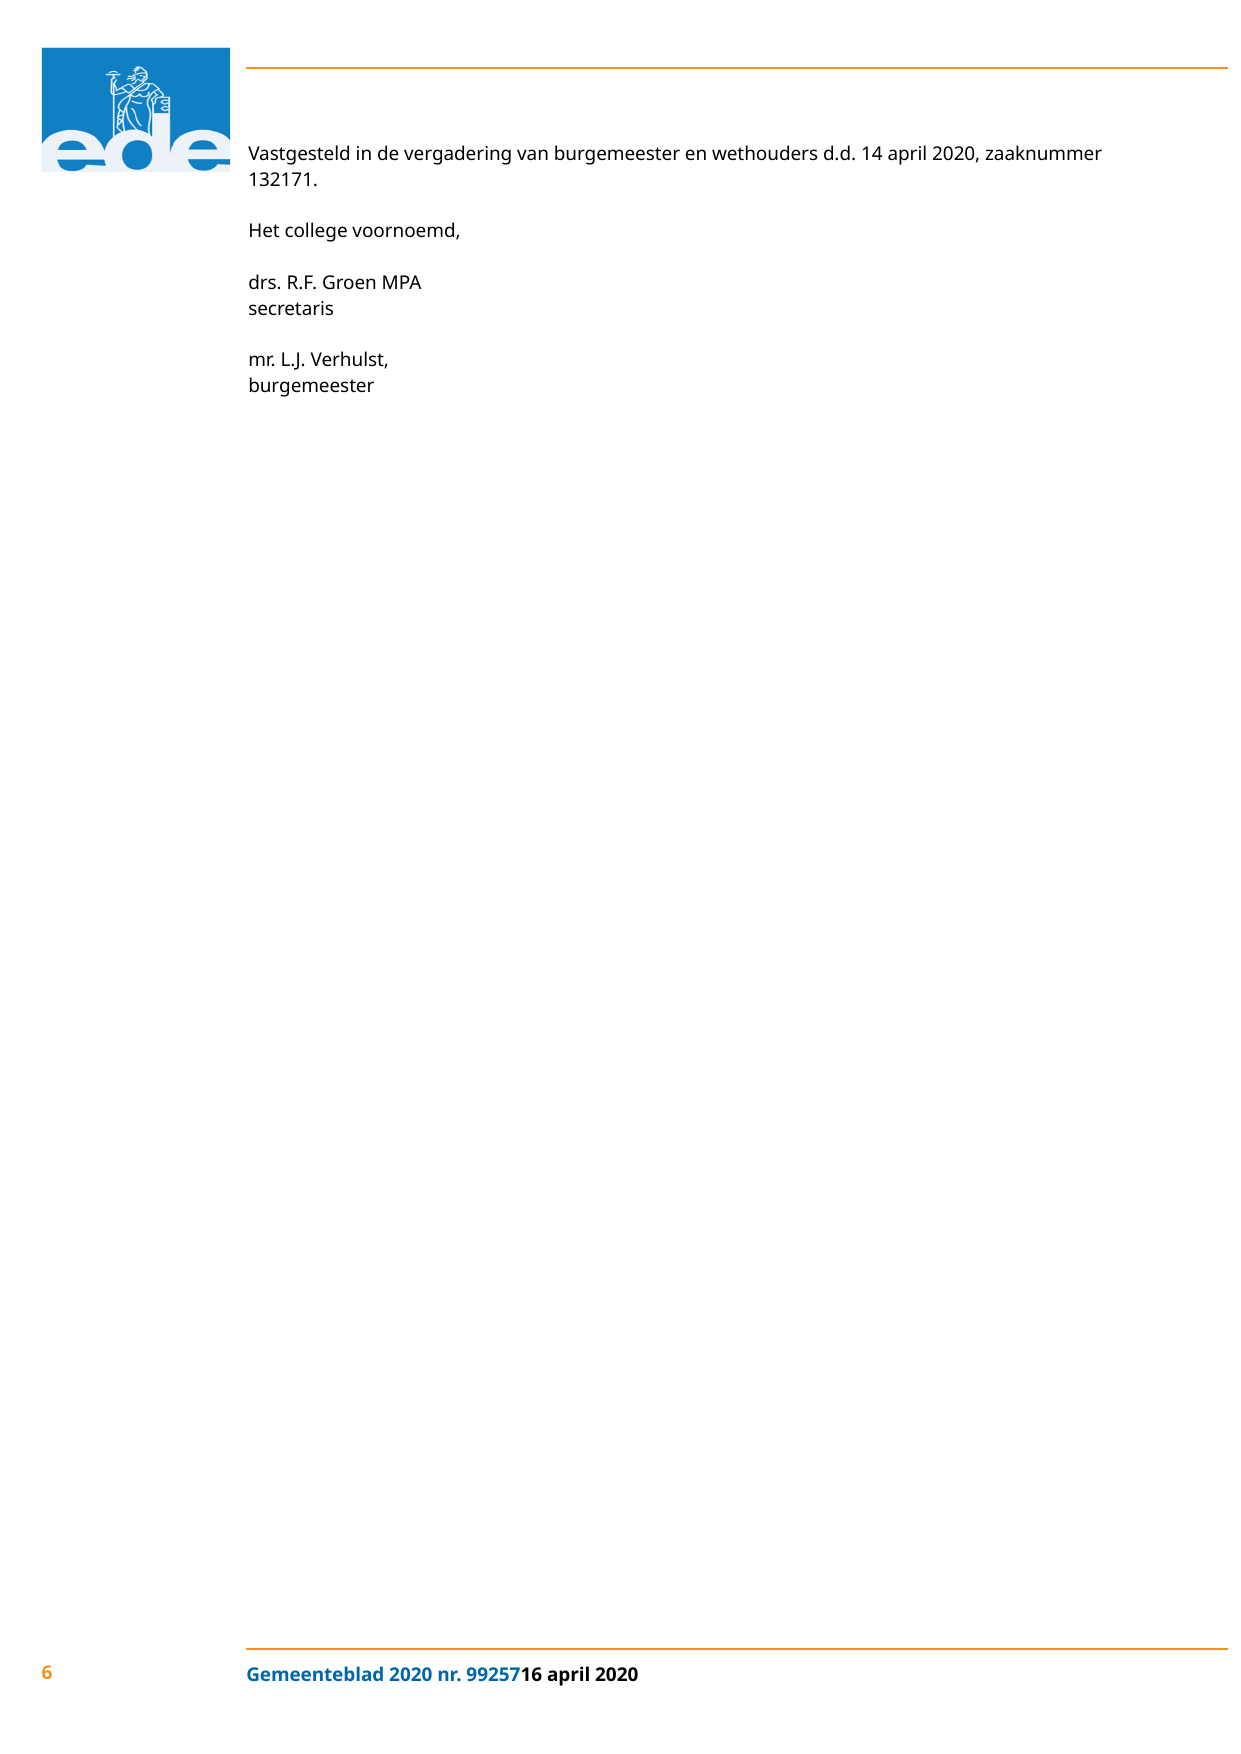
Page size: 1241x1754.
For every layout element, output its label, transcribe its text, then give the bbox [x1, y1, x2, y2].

text burgemeester [248, 372, 1152, 398]
text drs. R.F. Groen MPA [248, 269, 1152, 295]
picture [41, 47, 231, 172]
text Vastgesteld in de vergadering van burgemeester en wethouders d.d. 14 april 2020, zaaknummer 132171. [248, 140, 1152, 192]
text secretaris [248, 295, 1152, 321]
text Het college voornoemd, [248, 218, 1152, 243]
text mr. L.J. Verhulst, [248, 346, 1152, 372]
